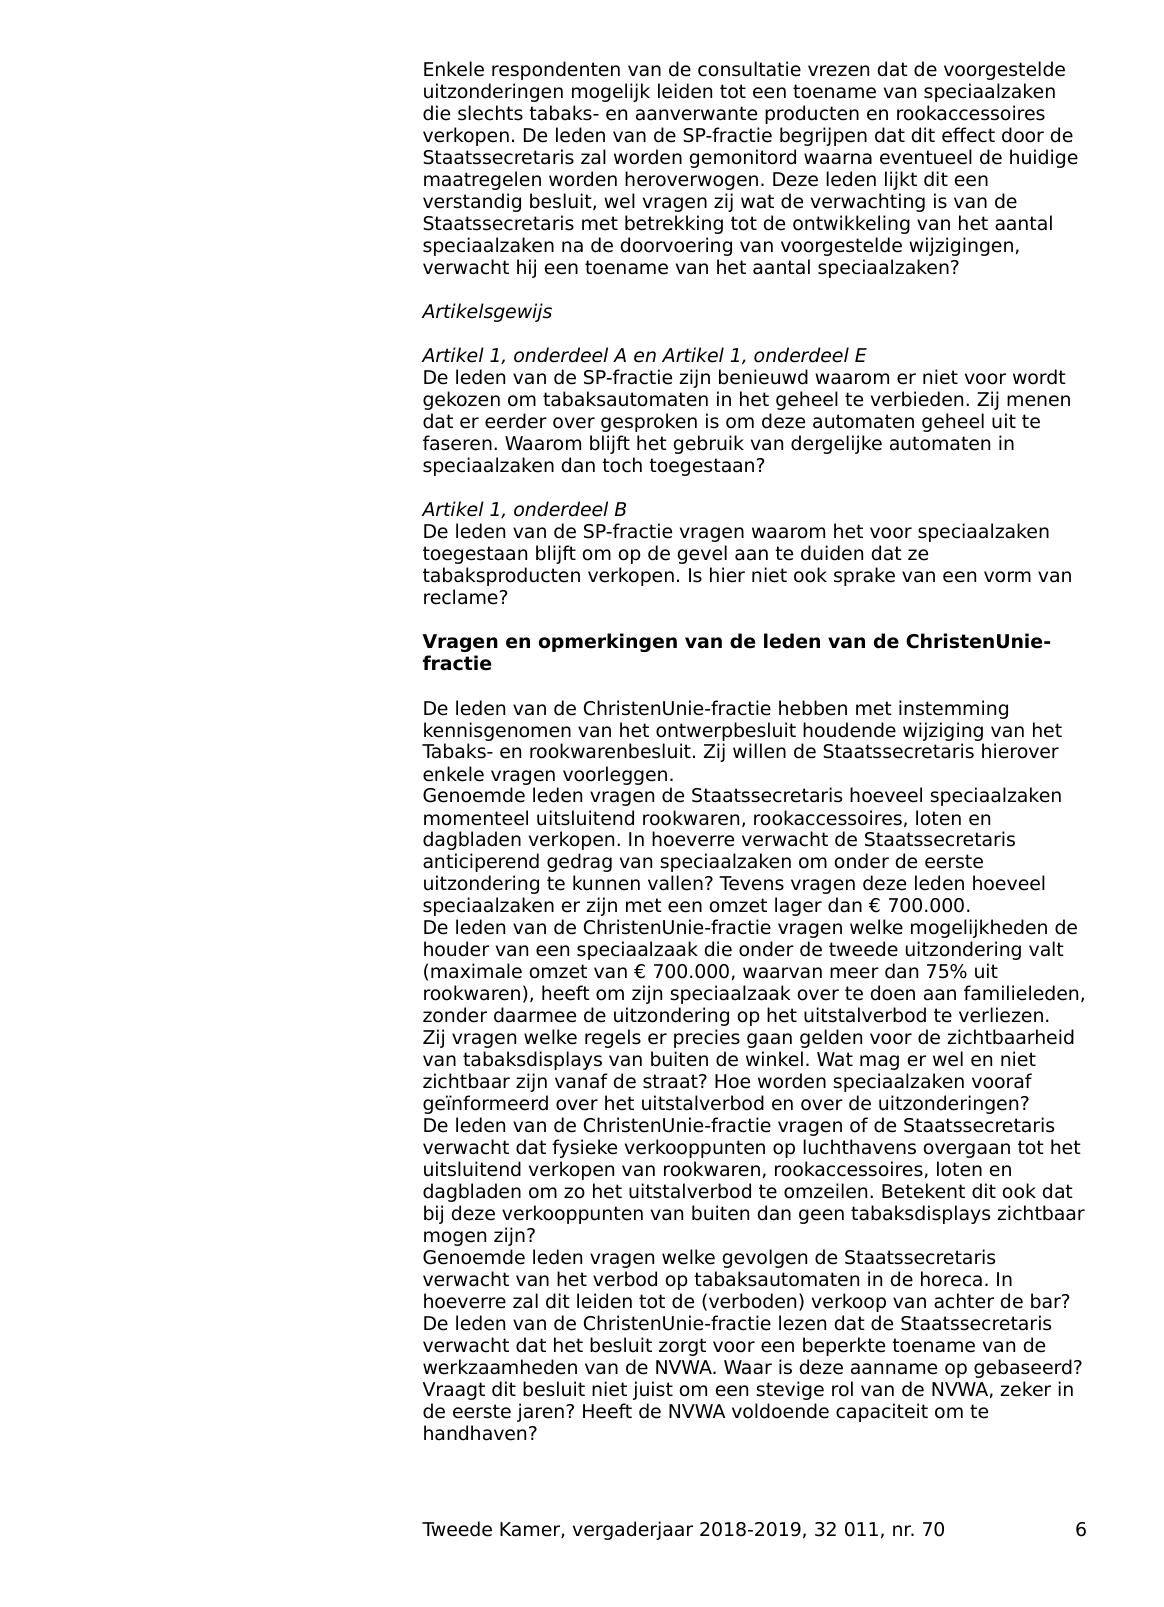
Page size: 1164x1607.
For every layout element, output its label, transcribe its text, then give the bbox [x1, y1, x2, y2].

subtitle Vragen en opmerkingen van de leden van de ChristenUnie-fractie [422, 631, 1087, 675]
text De leden van de ChristenUnie-fractie hebben met instemming kennisgenomen van het ontwerpbesluit houdende wijziging van het Tabaks- en rookwarenbesluit. Zij willen de Staatssecretaris hierover enkele vragen voorleggen. [422, 697, 1087, 785]
text De leden van de ChristenUnie-fractie vragen welke mogelijkheden de houder van een speciaalzaak die onder de tweede uitzondering valt (maximale omzet van € 700.000, waarvan meer dan 75% uit rookwaren), heeft om zijn speciaalzaak over te doen aan familieleden, zonder daarmee de uitzondering op het uitstalverbod te verliezen. [422, 917, 1087, 1027]
text De leden van de SP-fractie vragen waarom het voor speciaalzaken toegestaan blijft om op de gevel aan te duiden dat ze tabaksproducten verkopen. Is hier niet ook sprake van een vorm van reclame? [422, 521, 1087, 609]
text Enkele respondenten van de consultatie vrezen dat de voorgestelde uitzonderingen mogelijk leiden tot een toename van speciaalzaken die slechts tabaks- en aanverwante producten en rookaccessoires verkopen. De leden van de SP-fractie begrijpen dat dit effect door de Staatssecretaris zal worden gemonitord waarna eventueel de huidige maatregelen worden heroverwogen. Deze leden lijkt dit een verstandig besluit, wel vragen zij wat de verwachting is van de Staatssecretaris met betrekking tot de ontwikkeling van het aantal speciaalzaken na de doorvoering van voorgestelde wijzigingen, verwacht hij een toename van het aantal speciaalzaken? [422, 59, 1087, 279]
subtitle Artikel 1, onderdeel A en Artikel 1, onderdeel E [422, 345, 1087, 367]
text De leden van de ChristenUnie-fractie vragen of de Staatssecretaris verwacht dat fysieke verkooppunten op luchthavens overgaan tot het uitsluitend verkopen van rookwaren, rookaccessoires, loten en dagbladen om zo het uitstalverbod te omzeilen. Betekent dit ook dat bij deze verkooppunten van buiten dan geen tabaksdisplays zichtbaar mogen zijn? [422, 1115, 1087, 1247]
subtitle Artikelsgewijs [422, 301, 1087, 323]
subtitle Artikel 1, onderdeel B [422, 499, 1087, 521]
text Genoemde leden vragen welke gevolgen de Staatssecretaris verwacht van het verbod op tabaksautomaten in de horeca. In hoeverre zal dit leiden tot de (verboden) verkoop van achter de bar? [422, 1247, 1087, 1313]
text Genoemde leden vragen de Staatssecretaris hoeveel speciaalzaken momenteel uitsluitend rookwaren, rookaccessoires, loten en dagbladen verkopen. In hoeverre verwacht de Staatssecretaris anticiperend gedrag van speciaalzaken om onder de eerste uitzondering te kunnen vallen? Tevens vragen deze leden hoeveel speciaalzaken er zijn met een omzet lager dan € 700.000. [422, 785, 1087, 917]
text De leden van de ChristenUnie-fractie lezen dat de Staatssecretaris verwacht dat het besluit zorgt voor een beperkte toename van de werkzaamheden van de NVWA. Waar is deze aanname op gebaseerd? Vraagt dit besluit niet juist om een stevige rol van de NVWA, zeker in de eerste jaren? Heeft de NVWA voldoende capaciteit om te handhaven? [422, 1313, 1087, 1445]
text Zij vragen welke regels er precies gaan gelden voor de zichtbaarheid van tabaksdisplays van buiten de winkel. Wat mag er wel en niet zichtbaar zijn vanaf de straat? Hoe worden speciaalzaken vooraf geïnformeerd over het uitstalverbod en over de uitzonderingen? [422, 1027, 1087, 1115]
text De leden van de SP-fractie zijn benieuwd waarom er niet voor wordt gekozen om tabaksautomaten in het geheel te verbieden. Zij menen dat er eerder over gesproken is om deze automaten geheel uit te faseren. Waarom blijft het gebruik van dergelijke automaten in speciaalzaken dan toch toegestaan? [422, 367, 1087, 477]
